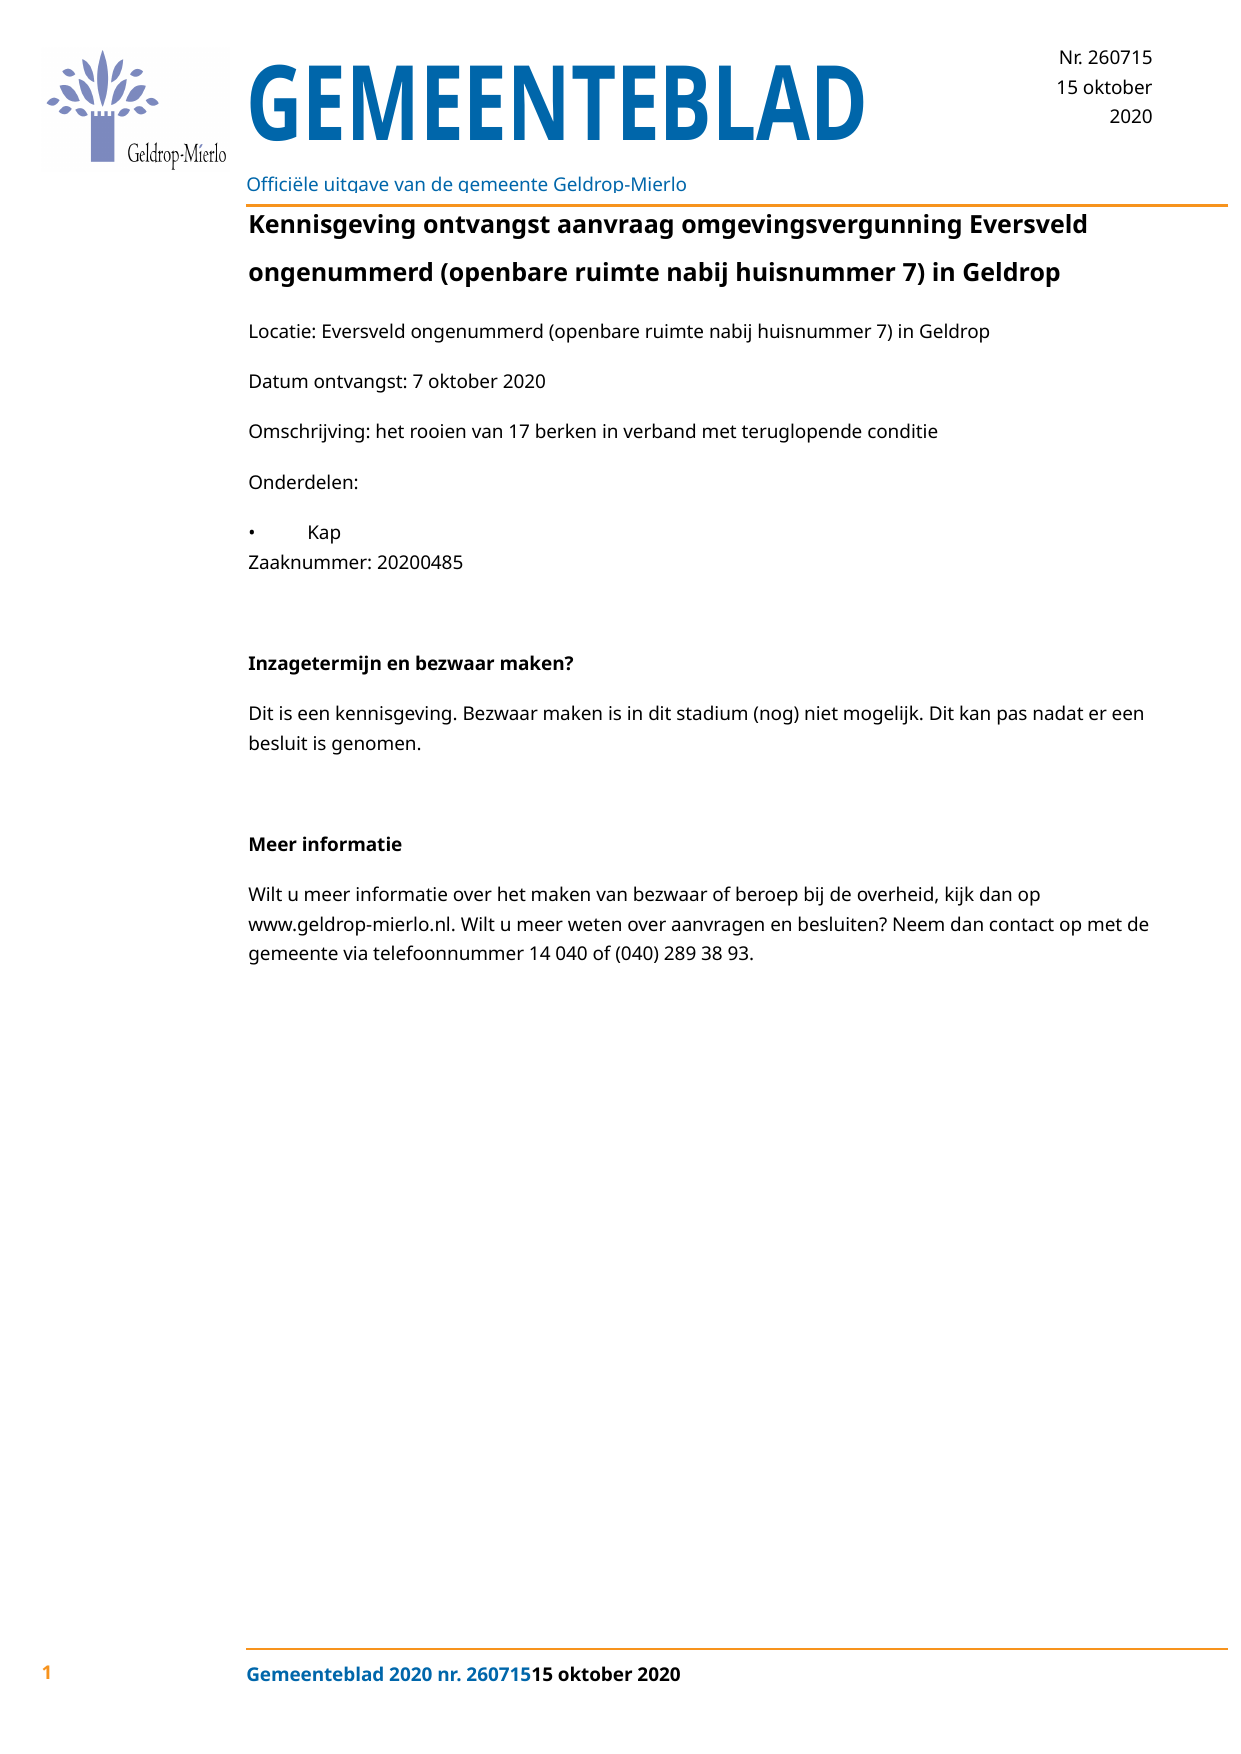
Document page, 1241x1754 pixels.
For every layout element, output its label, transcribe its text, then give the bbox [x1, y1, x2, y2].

text Onderdelen: [248, 469, 1152, 495]
text Kennisgeving ontvangst aanvraag omgevingsvergunning Eversveld ongenummerd (openbare ruimte nabij huisnummer 7) in Geldrop [248, 207, 1152, 288]
text Wilt u meer informatie over het maken van bezwaar of beroep bij de overheid, kijk dan op www.geldrop-mierlo.nl. Wilt u meer weten over aanvragen en besluiten? Neem dan contact op met de gemeente via telefoonnummer 14 040 of (040) 289 38 93. [248, 881, 1152, 966]
text Inzagetermijn en bezwaar maken? [248, 650, 1152, 676]
text Dit is een kennisgeving. Bezwaar maken is in dit stadium (nog) niet mogelijk. Dit kan pas nadat er een besluit is genomen. [248, 700, 1152, 756]
text Meer informatie [248, 831, 1152, 857]
text Omschrijving: het rooien van 17 berken in verband met teruglopende conditie [248, 419, 1152, 444]
text Datum ontvangst: 7 oktober 2020 [248, 368, 1152, 394]
picture [41, 47, 231, 172]
text Locatie: Eversveld ongenummerd (openbare ruimte nabij huisnummer 7) in Geldrop [248, 318, 1152, 344]
list Kap [248, 519, 1152, 545]
text Zaaknummer: 20200485 [248, 549, 1152, 575]
